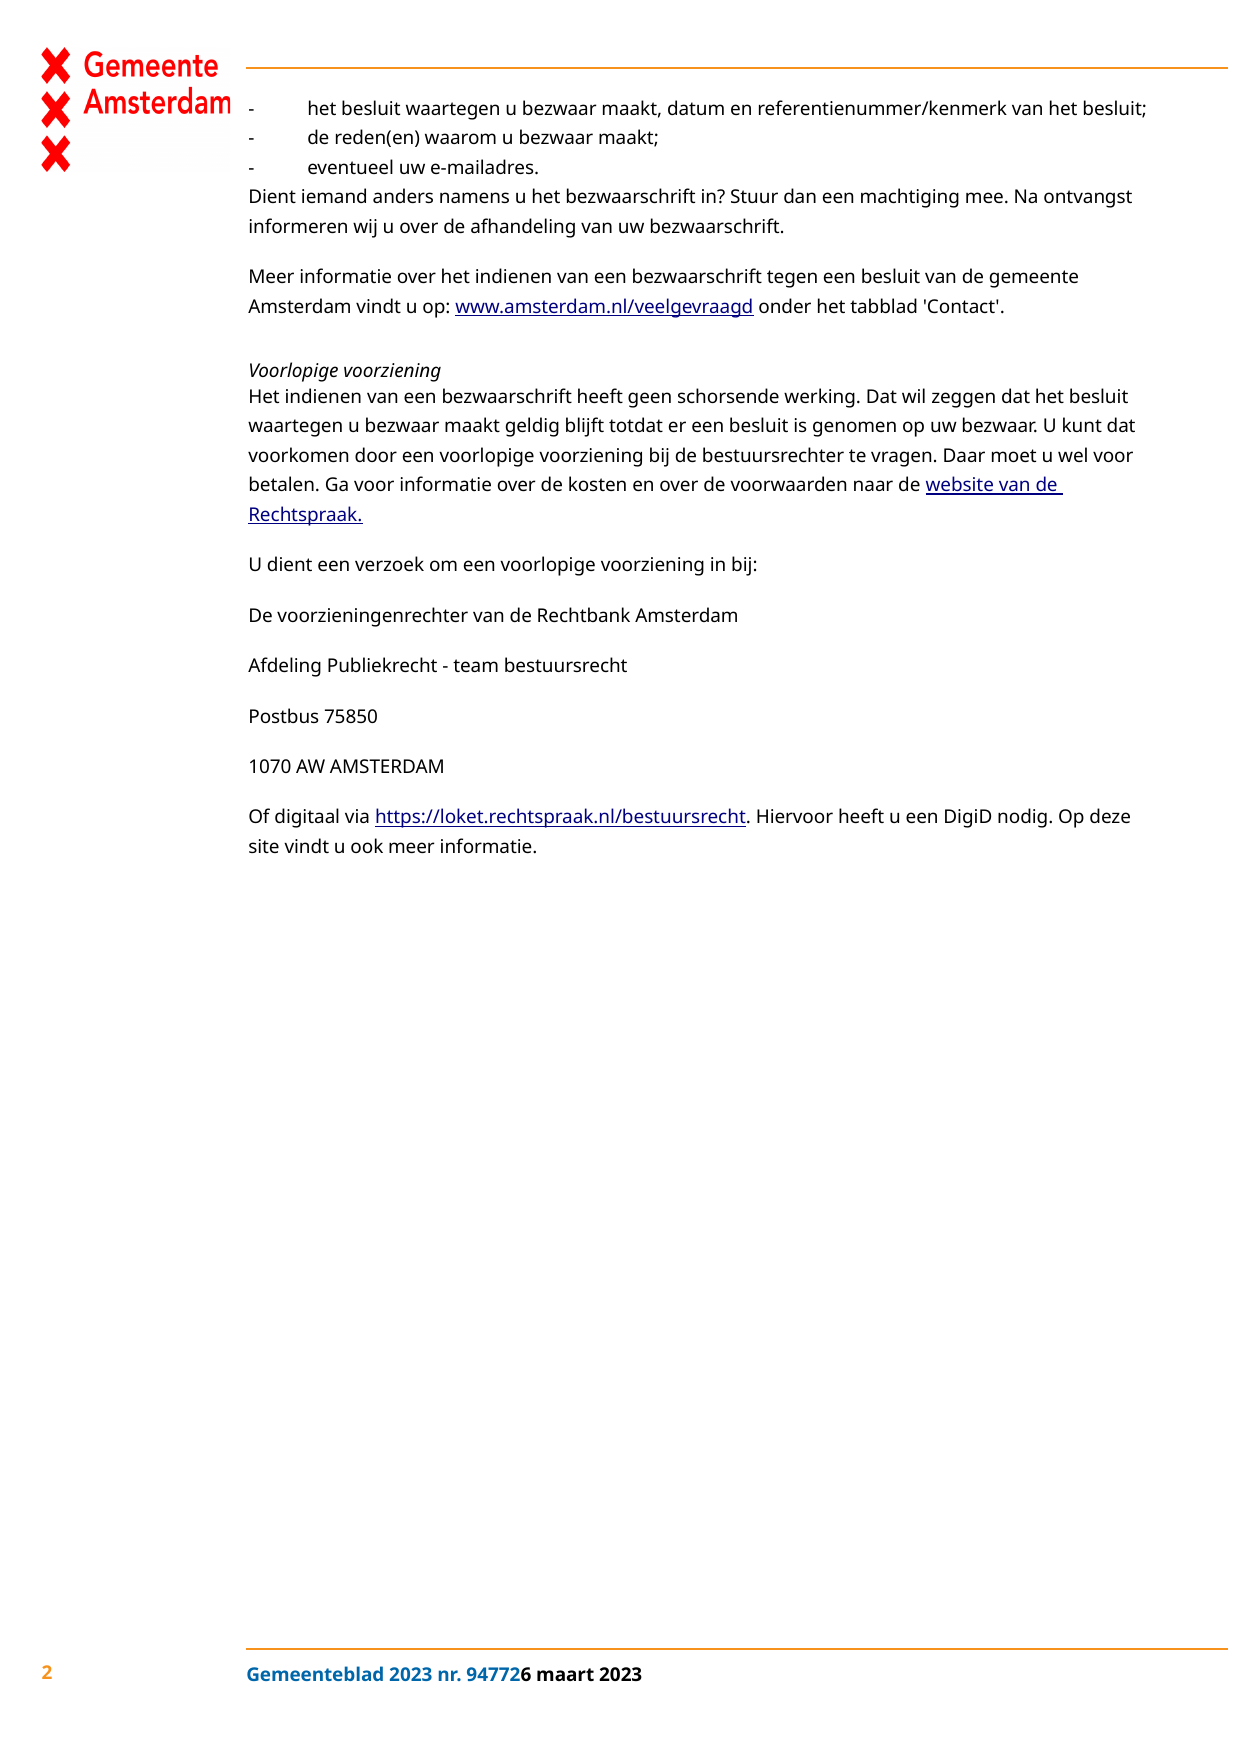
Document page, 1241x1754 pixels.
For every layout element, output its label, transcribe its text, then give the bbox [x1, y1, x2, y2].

text Het indienen van een bezwaarschrift heeft geen schorsende werking. Dat wil zeggen dat het besluit waartegen u bezwaar maakt geldig blijft totdat er een besluit is genomen op uw bezwaar. U kunt dat voorkomen door een voorlopige voorziening bij de bestuursrechter te vragen. Daar moet u wel voor betalen. Ga voor informatie over de kosten en over de voorwaarden naar de website van de Rechtspraak. [248, 383, 1152, 527]
list het besluit waartegen u bezwaar maakt, datum en referentienummer/kenmerk van het besluit; [248, 95, 1152, 121]
list de reden(en) waarom u bezwaar maakt; [248, 124, 1152, 150]
text Dient iemand anders namens u het bezwaarschrift in? Stuur dan een machtiging mee. Na ontvangst informeren wij u over de afhandeling van uw bezwaarschrift. [248, 183, 1152, 239]
picture [41, 47, 231, 172]
text Of digitaal via https://loket.rechtspraak.nl/bestuursrecht. Hiervoor heeft u een DigiD nodig. Op deze site vindt u ook meer informatie. [248, 804, 1152, 859]
text Meer informatie over het indienen van een bezwaarschrift tegen een besluit van de gemeente Amsterdam vindt u op: www.amsterdam.nl/veelgevraagd onder het tabblad 'Contact'. [248, 263, 1152, 319]
text 1070 AW AMSTERDAM [248, 753, 1152, 779]
text Afdeling Publiekrecht - team bestuursrecht [248, 652, 1152, 678]
text Voorlopige voorziening [248, 357, 1152, 383]
text De voorzieningenrechter van de Rechtbank Amsterdam [248, 602, 1152, 628]
text Postbus 75850 [248, 703, 1152, 728]
text U dient een verzoek om een voorlopige voorziening in bij: [248, 552, 1152, 577]
list eventueel uw e-mailadres. [248, 154, 1152, 180]
